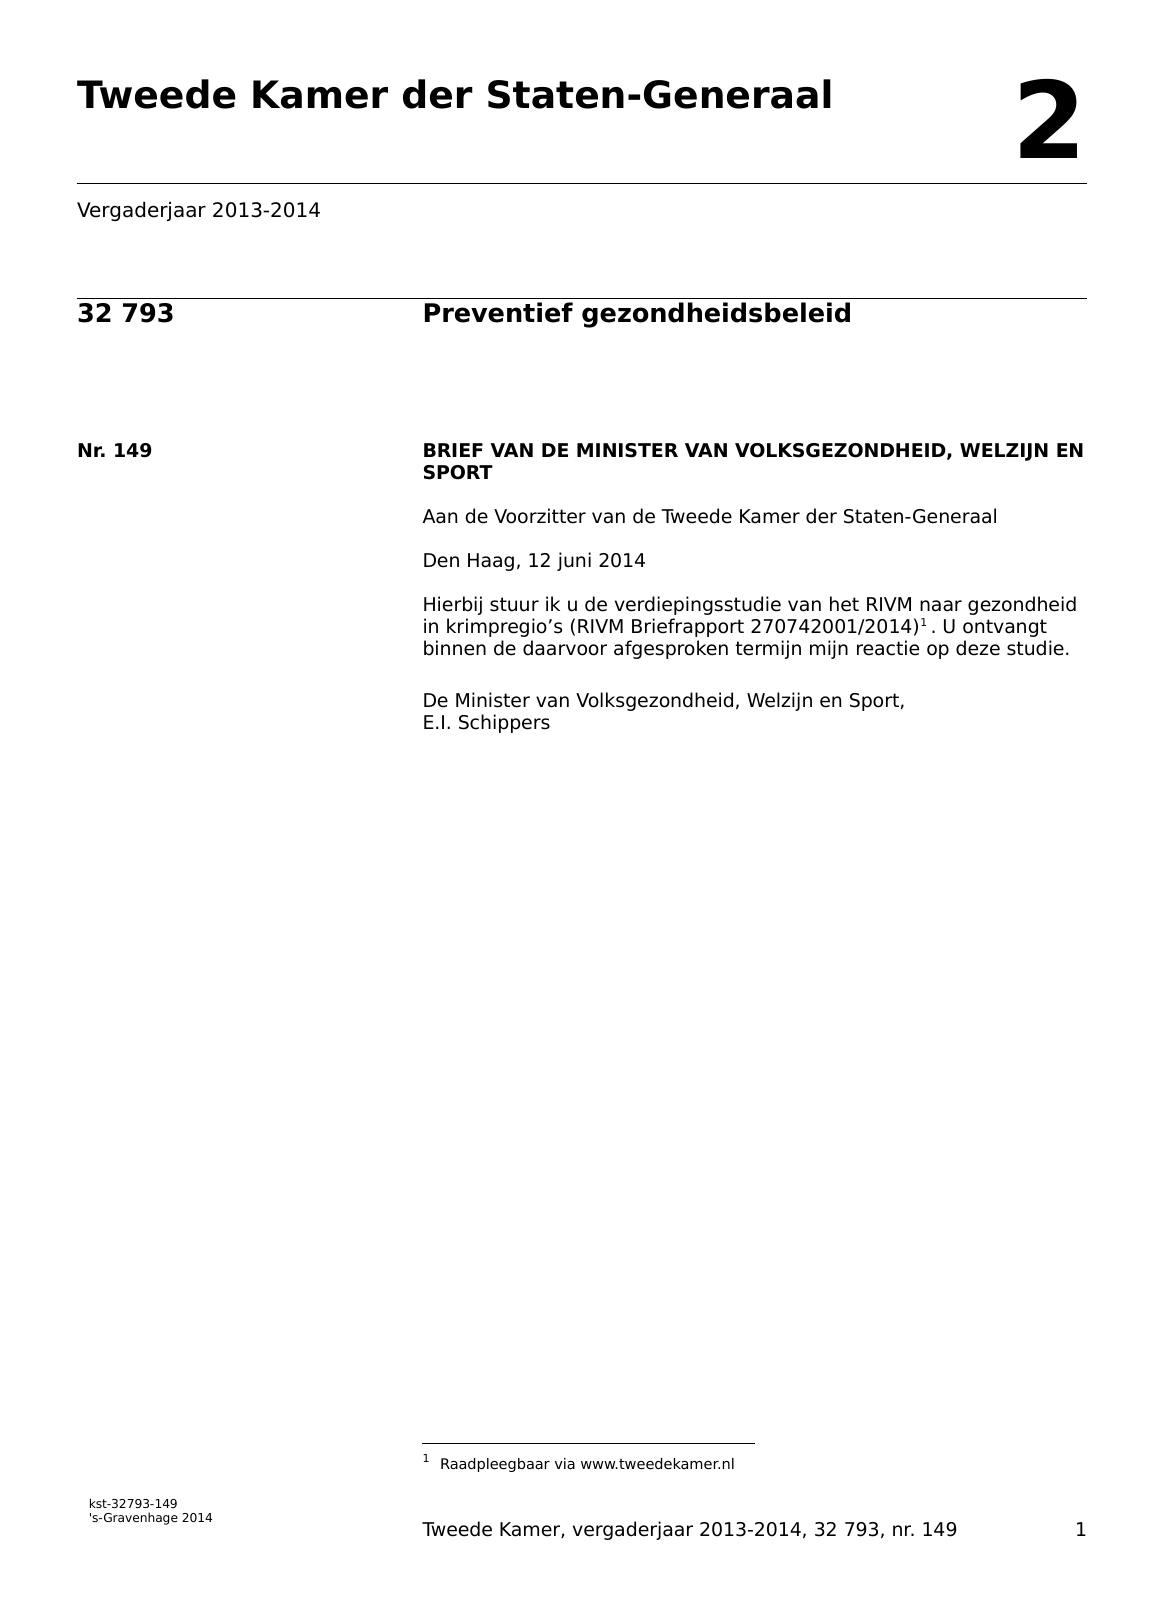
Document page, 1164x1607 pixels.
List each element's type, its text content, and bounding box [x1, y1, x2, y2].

text De Minister van Volksgezondheid, Welzijn en Sport, E.I. Schippers [422, 690, 1087, 734]
table_header Tweede Kamer der Staten-Generaal [77, 59, 886, 183]
text kst-32793-149 [88, 1497, 323, 1511]
text Aan de Voorzitter van de Tweede Kamer der Staten-Generaal [422, 506, 1087, 528]
table_header 2 [886, 59, 1087, 183]
text 's-Gravenhage 2014 [88, 1511, 323, 1525]
subtitle Nr. 149 BRIEF VAN DE MINISTER VAN VOLKSGEZONDHEID, WELZIJN EN SPORT [77, 440, 1087, 484]
subtitle 32 793 Preventief gezondheidsbeleid [77, 299, 1087, 329]
table_cell Vergaderjaar 2013-2014 [77, 184, 1087, 298]
text Raadpleegbaar via www.tweedekamer.nl [422, 1452, 1087, 1474]
text Den Haag, 12 juni 2014 [422, 550, 1087, 572]
text Hierbij stuur ik u de verdiepingsstudie van het RIVM naar gezondheid in krimpregio’s (RIVM Briefrapport 270742001/2014). U ontvangt binnen de daarvoor afgesproken termijn mijn reactie op deze studie. [422, 594, 1087, 660]
